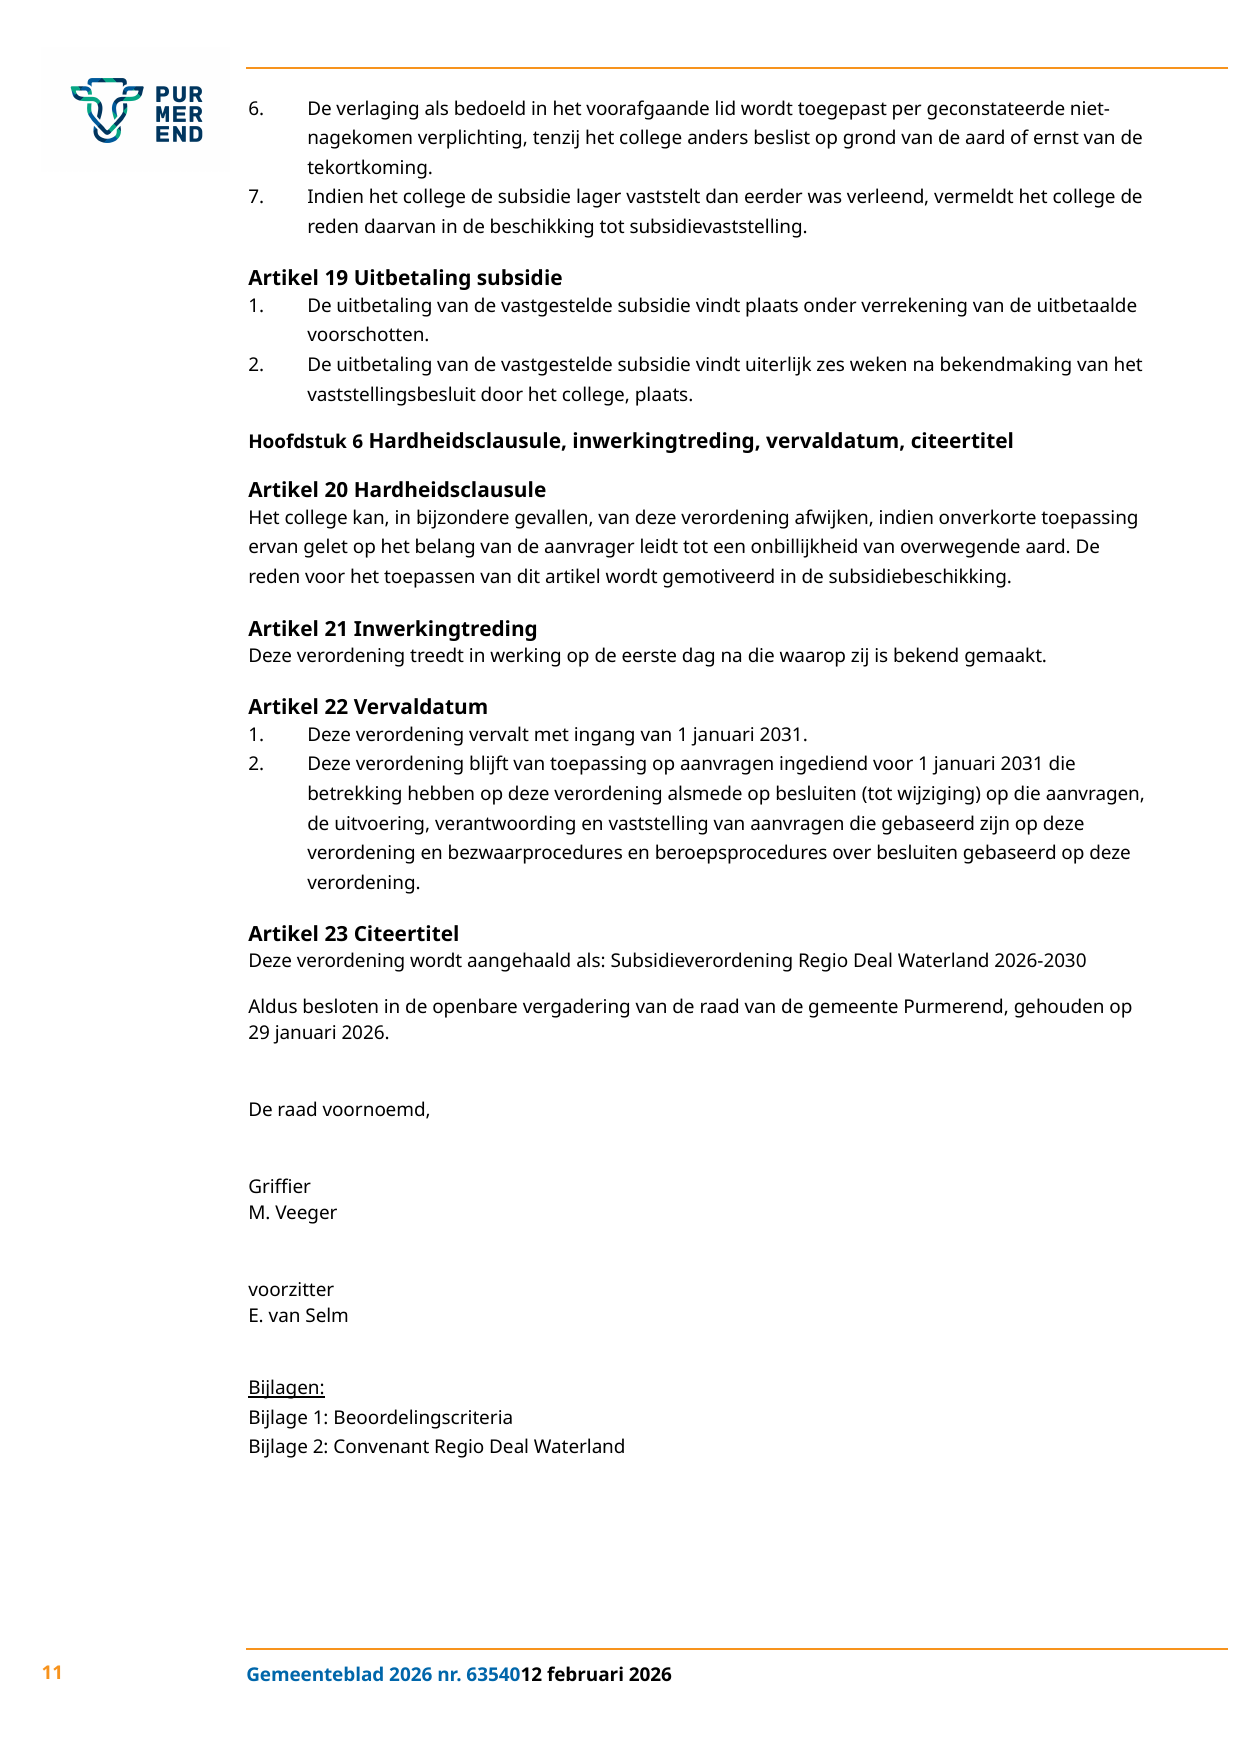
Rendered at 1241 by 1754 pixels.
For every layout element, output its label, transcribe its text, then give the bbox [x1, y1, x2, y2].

text Het college kan, in bijzondere gevallen, van deze verordening afwijken, indien onverkorte toepassing ervan gelet op het belang van de aanvrager leidt tot een onbillijkheid van overwegende aard. De reden voor het toepassen van dit artikel wordt gemotiveerd in de subsidiebeschikking. [248, 504, 1152, 589]
text Aldus besloten in de openbare vergadering van de raad van de gemeente Purmerend, gehouden op 29 januari 2026. [248, 993, 1152, 1045]
text E. van Selm [248, 1302, 1152, 1328]
text Artikel 21 Inwerkingtreding [248, 614, 1152, 642]
list De verlaging als bedoeld in het voorafgaande lid wordt toegepast per geconstateerde niet-nagekomen verplichting, tenzij het college anders beslist op grond van de aard of ernst van de tekortkoming. [248, 95, 1152, 180]
text M. Veeger [248, 1199, 1152, 1225]
text Griffier [248, 1173, 1152, 1199]
text Artikel 20 Hardheidsclausule [248, 476, 1152, 504]
list De uitbetaling van de vastgestelde subsidie vindt plaats onder verrekening van de uitbetaalde voorschotten. [248, 292, 1152, 347]
text Artikel 22 Vervaldatum [248, 692, 1152, 721]
list Deze verordening blijft van toepassing op aanvragen ingediend voor 1 januari 2031 die betrekking hebben op deze verordening alsmede op besluiten (tot wijziging) op die aanvragen, de uitvoering, verantwoording en vaststelling van aanvragen die gebaseerd zijn op deze verordening en bezwaarprocedures en beroepsprocedures over besluiten gebaseerd op deze verordening. [248, 751, 1152, 894]
text De raad voornoemd, [248, 1096, 1152, 1122]
text Deze verordening wordt aangehaald als: Subsidieverordening Regio Deal Waterland 2026-2030 [248, 948, 1152, 973]
picture [41, 47, 231, 172]
list De uitbetaling van de vastgestelde subsidie vindt uiterlijk zes weken na bekendmaking van het vaststellingsbesluit door het college, plaats. [248, 351, 1152, 406]
text Bijlage 1: Beoordelingscriteria [248, 1404, 1152, 1430]
text Bijlage 2: Convenant Regio Deal Waterland [248, 1433, 1152, 1459]
text voorzitter [248, 1276, 1152, 1302]
list Indien het college de subsidie lager vaststelt dan eerder was verleend, vermeldt het college de reden daarvan in de beschikking tot subsidievaststelling. [248, 183, 1152, 239]
list Deze verordening vervalt met ingang van 1 januari 2031. [248, 721, 1152, 747]
text Artikel 19 Uitbetaling subsidie [248, 263, 1152, 292]
text Deze verordening treedt in werking op de eerste dag na die waarop zij is bekend gemaakt. [248, 642, 1152, 668]
text Bijlagen: [248, 1374, 1152, 1400]
text Artikel 23 Citeertitel [248, 919, 1152, 948]
text Hoofdstuk 6 Hardheidsclausule, inwerkingtreding, vervaldatum, citeertitel [248, 426, 1152, 455]
